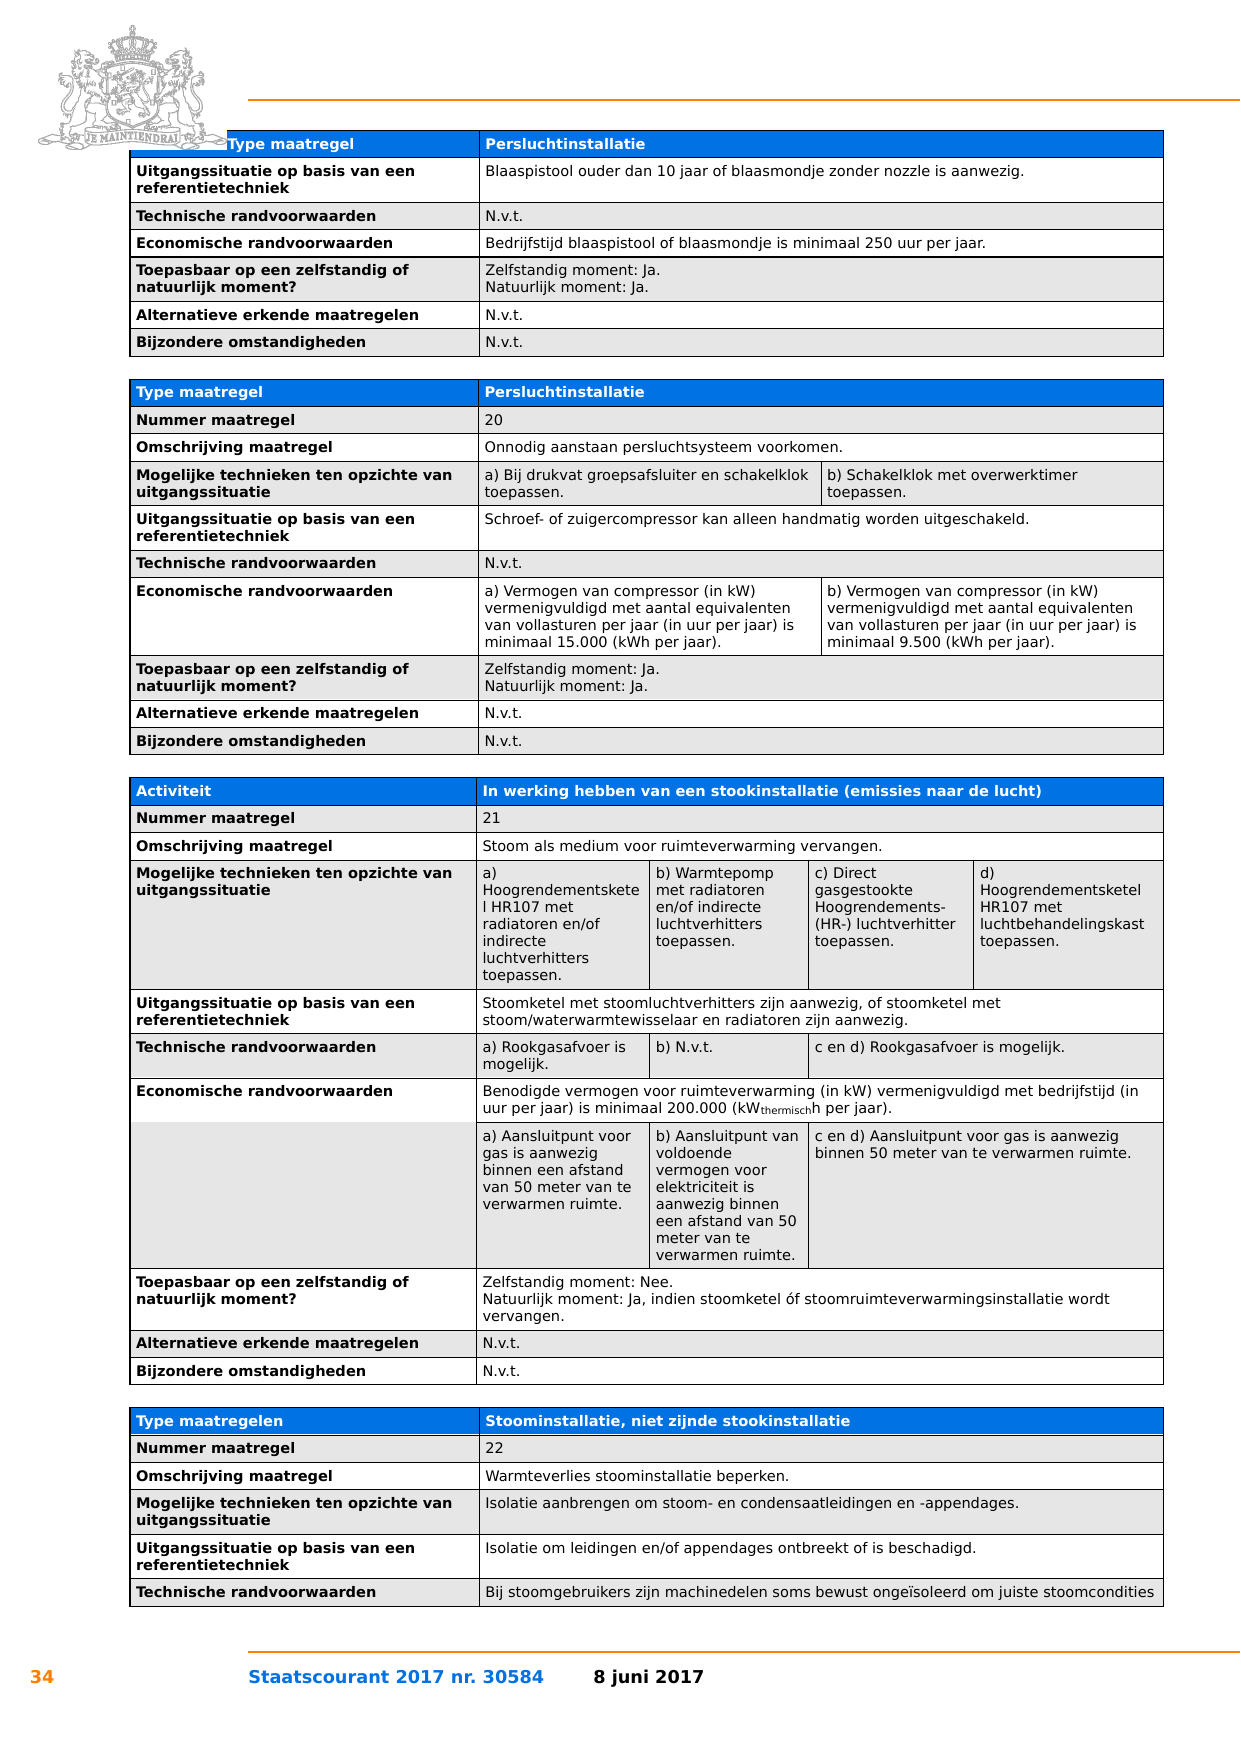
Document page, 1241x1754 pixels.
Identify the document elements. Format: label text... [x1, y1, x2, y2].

table_cell a) Rookgasafvoer is mogelijk. [477, 1034, 649, 1077]
table_cell Alternatieve erkende maatregelen [131, 1331, 476, 1357]
table_cell 21 [477, 806, 1163, 832]
table_cell Isolatie aanbrengen om stoom- en condensaatleidingen en -appendages. [480, 1490, 1163, 1534]
table_cell b) Warmtepomp met radiatoren en/of indirecte luchtverhitters toepassen. [650, 861, 808, 989]
table_cell Nummer maatregel [131, 407, 478, 433]
table_cell Bijzondere omstandigheden [131, 329, 479, 356]
table_cell N.v.t. [477, 1331, 1163, 1357]
table_cell d) Hoogrendementsketel HR107 met luchtbehandelingskast toepassen. [974, 861, 1163, 989]
table_cell Bedrijfstijd blaaspistool of blaasmondje is minimaal 250 uur per jaar. [480, 230, 1163, 256]
table_cell b) Vermogen van compressor (in kW) vermenigvuldigd met aantal equivalenten van vollasturen per jaar (in uur per jaar) is minimaal 9.500 (kWh per jaar). [822, 578, 1163, 655]
table_cell b) N.v.t. [650, 1034, 808, 1077]
table_cell 20 [479, 407, 1163, 433]
table_cell Isolatie om leidingen en/of appendages ontbreekt of is beschadigd. [480, 1535, 1163, 1578]
table_cell Economische randvoorwaarden [131, 1079, 476, 1122]
table_cell a) Vermogen van compressor (in kW) vermenigvuldigd met aantal equivalenten van vollasturen per jaar (in uur per jaar) is minimaal 15.000 (kWh per jaar). [479, 578, 821, 655]
table_cell Omschrijving maatregel [131, 833, 476, 859]
table_cell N.v.t. [479, 701, 1163, 727]
table_header Stoominstallatie, niet zijnde stookinstallatie [480, 1408, 1163, 1434]
table_cell Schroef- of zuigercompressor kan alleen handmatig worden uitgeschakeld. [479, 506, 1163, 549]
table_cell Zelfstandig moment: Nee. Natuurlijk moment: Ja, indien stoomketel óf stoomruimteverwarmingsinstallatie wordt vervangen. [477, 1269, 1163, 1329]
table_cell Bij stoomgebruikers zijn machinedelen soms bewust ongeïsoleerd om juiste stoomcondities [480, 1579, 1163, 1606]
table_cell Mogelijke technieken ten opzichte van uitgangssituatie [131, 861, 476, 989]
table_cell Bijzondere omstandigheden [131, 1358, 476, 1384]
table_cell Nummer maatregel [131, 806, 476, 832]
table_cell Benodigde vermogen voor ruimteverwarming (in kW) vermenigvuldigd met bedrijfstijd (in uur per jaar) is minimaal 200.000 (kWthermischh per jaar). [477, 1079, 1163, 1122]
table_cell Alternatieve erkende maatregelen [131, 302, 479, 328]
table_header Persluchtinstallatie [480, 131, 1163, 157]
table_cell c en d) Aansluitpunt voor gas is aanwezig binnen 50 meter van te verwarmen ruimte. [809, 1123, 1163, 1268]
table_cell Technische randvoorwaarden [131, 551, 478, 577]
table_cell Toepasbaar op een zelfstandig of natuurlijk moment? [131, 1269, 476, 1329]
table_cell N.v.t. [480, 302, 1163, 328]
table_cell N.v.t. [479, 728, 1163, 754]
table_header Type maatregelen [131, 1408, 479, 1434]
table_cell Economische randvoorwaarden [131, 578, 478, 655]
table_cell Uitgangssituatie op basis van een referentietechniek [131, 158, 479, 202]
table_cell Technische randvoorwaarden [131, 203, 479, 229]
table_cell a) Bij drukvat groepsafsluiter en schakelklok toepassen. [479, 462, 821, 505]
table_cell Alternatieve erkende maatregelen [131, 701, 478, 727]
table_cell a) Hoogrendementsketel HR107 met radiatoren en/of indirecte luchtverhitters toepassen. [477, 861, 649, 989]
table_header Type maatregel [131, 380, 478, 406]
table_cell Zelfstandig moment: Ja. Natuurlijk moment: Ja. [480, 258, 1163, 301]
table_cell 22 [480, 1436, 1163, 1462]
table_cell Onnodig aanstaan persluchtsysteem voorkomen. [479, 434, 1163, 461]
table_cell Warmteverlies stoominstallatie beperken. [480, 1463, 1163, 1489]
table_cell Zelfstandig moment: Ja. Natuurlijk moment: Ja. [479, 656, 1163, 699]
table_cell a) Aansluitpunt voor gas is aanwezig binnen een afstand van 50 meter van te verwarmen ruimte. [477, 1123, 649, 1268]
table_cell N.v.t. [480, 329, 1163, 356]
table_cell Omschrijving maatregel [131, 434, 478, 461]
table_header In werking hebben van een stookinstallatie (emissies naar de lucht) [477, 778, 1163, 805]
picture [38, 25, 227, 150]
table_cell Mogelijke technieken ten opzichte van uitgangssituatie [131, 462, 478, 505]
table_cell Stoom als medium voor ruimteverwarming vervangen. [477, 833, 1163, 859]
table_cell Economische randvoorwaarden [131, 230, 479, 256]
table_cell Stoomketel met stoomluchtverhitters zijn aanwezig, of stoomketel met stoom/waterwarmtewisselaar en radiatoren zijn aanwezig. [477, 990, 1163, 1033]
table_cell c en d) Rookgasafvoer is mogelijk. [809, 1034, 1163, 1077]
table_cell N.v.t. [480, 203, 1163, 229]
table_cell Mogelijke technieken ten opzichte van uitgangssituatie [131, 1490, 479, 1534]
table_cell Uitgangssituatie op basis van een referentietechniek [131, 1535, 479, 1578]
table_cell c) Direct gasgestookte Hoogrendements- (HR-) luchtverhitter toepassen. [809, 861, 973, 989]
table_cell Uitgangssituatie op basis van een referentietechniek [131, 990, 476, 1033]
table_header Activiteit [131, 778, 476, 805]
table_cell Uitgangssituatie op basis van een referentietechniek [131, 506, 478, 549]
table_cell Nummer maatregel [131, 1436, 479, 1462]
table_cell Technische randvoorwaarden [131, 1579, 479, 1606]
table_cell b) Schakelklok met overwerktimer toepassen. [822, 462, 1163, 505]
table_header Persluchtinstallatie [479, 380, 1163, 406]
table_cell Blaaspistool ouder dan 10 jaar of blaasmondje zonder nozzle is aanwezig. [480, 158, 1163, 202]
table_header Type maatregel [131, 131, 479, 157]
table_cell Technische randvoorwaarden [131, 1034, 476, 1077]
table_cell Toepasbaar op een zelfstandig of natuurlijk moment? [131, 656, 478, 699]
table_cell b) Aansluitpunt van voldoende vermogen voor elektriciteit is aanwezig binnen een afstand van 50 meter van te verwarmen ruimte. [650, 1123, 808, 1268]
table_cell N.v.t. [479, 551, 1163, 577]
table_cell Bijzondere omstandigheden [131, 728, 478, 754]
table_cell N.v.t. [477, 1358, 1163, 1384]
table_cell Toepasbaar op een zelfstandig of natuurlijk moment? [131, 258, 479, 301]
table_cell Omschrijving maatregel [131, 1463, 479, 1489]
